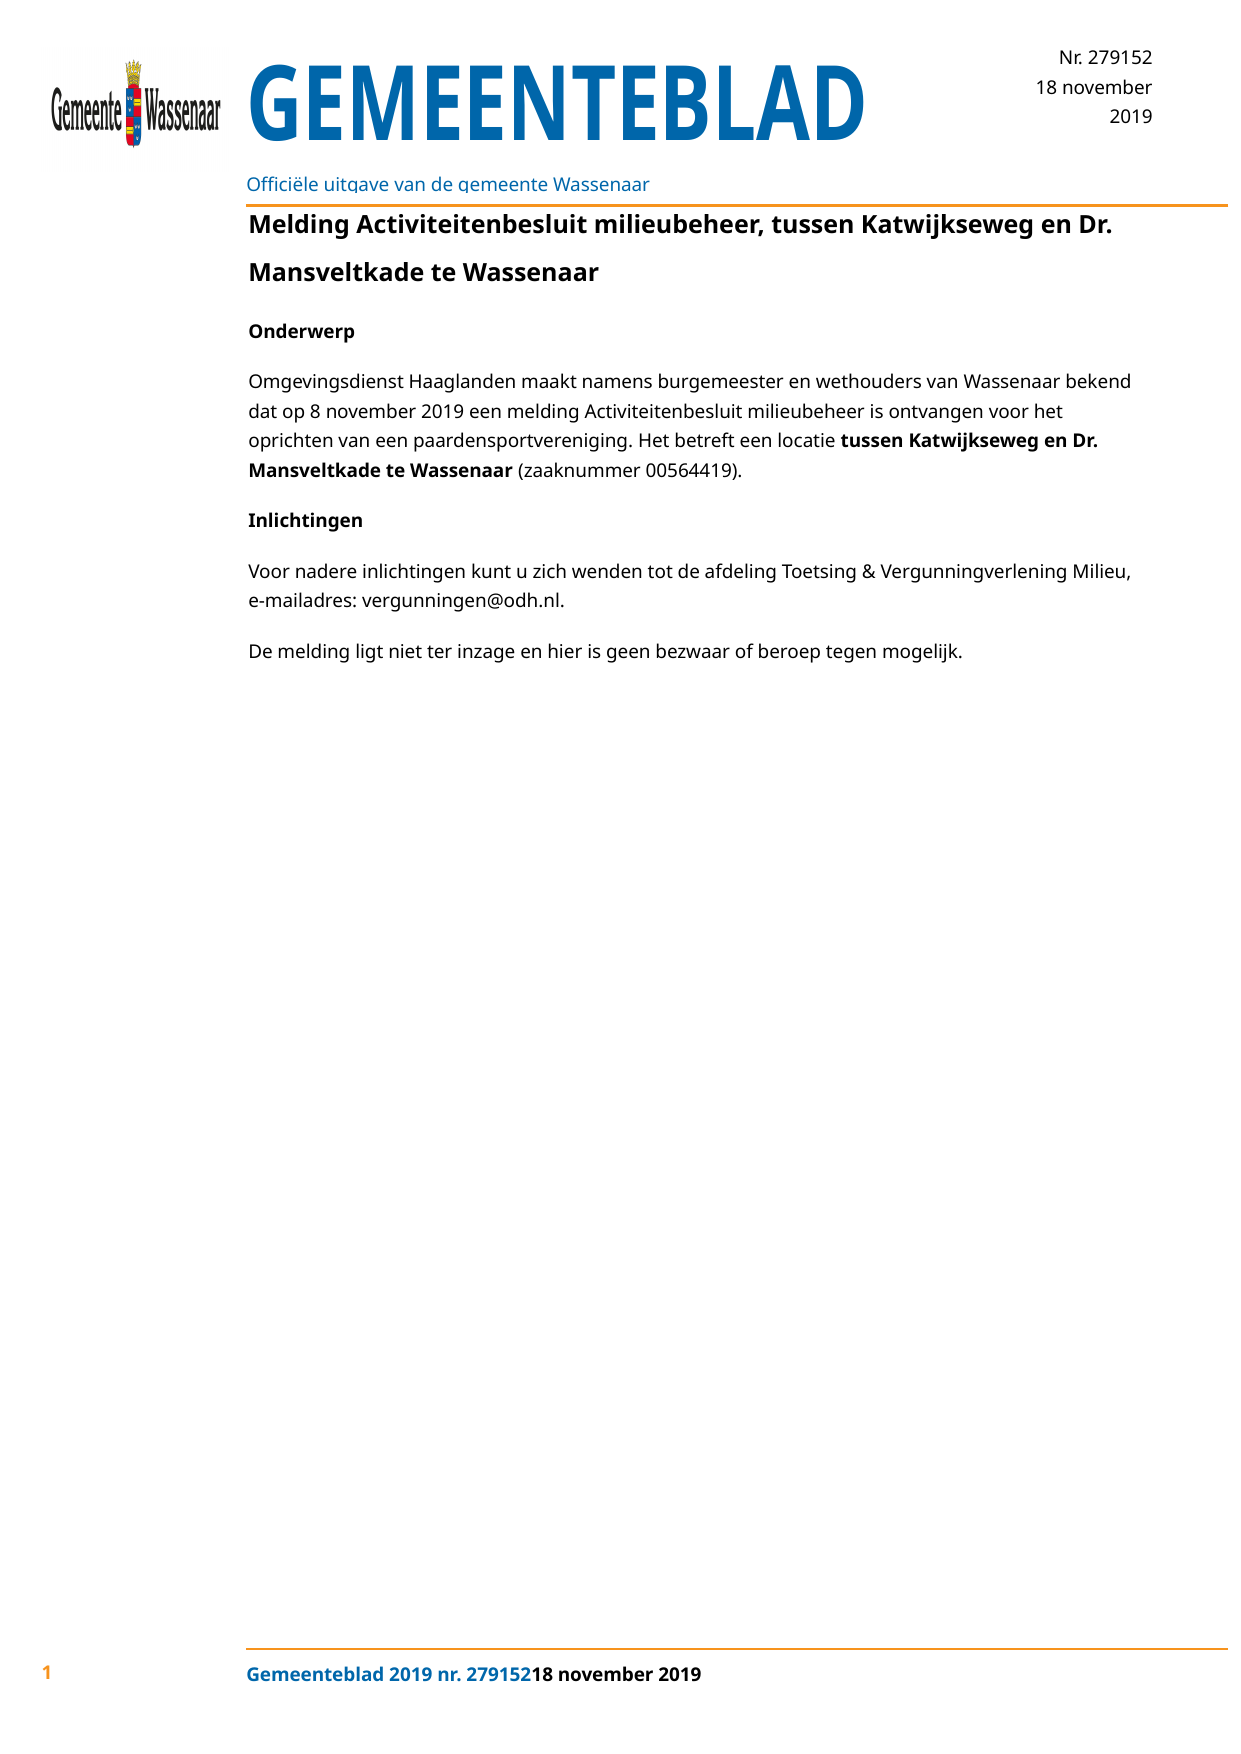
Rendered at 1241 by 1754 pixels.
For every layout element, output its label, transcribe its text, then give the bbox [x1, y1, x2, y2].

text De melding ligt niet ter inzage en hier is geen bezwaar of beroep tegen mogelijk. [248, 638, 1152, 664]
text Melding Activiteitenbesluit milieubeheer, tussen Katwijkseweg en Dr. Mansveltkade te Wassenaar [248, 207, 1152, 288]
text Omgevingsdienst Haaglanden maakt namens burgemeester en wethouders van Wassenaar bekend dat op 8 november 2019 een melding Activiteitenbesluit milieubeheer is ontvangen voor het oprichten van een paardensportvereniging. Het betreft een locatie tussen Katwijkseweg en Dr. Mansveltkade te Wassenaar (zaaknummer 00564419). [248, 368, 1152, 483]
text Inlichtingen [248, 507, 1152, 533]
text Onderwerp [248, 318, 1152, 344]
picture [41, 47, 231, 172]
text Voor nadere inlichtingen kunt u zich wenden tot de afdeling Toetsing & Vergunningverlening Milieu, e-mailadres: vergunningen@odh.nl. [248, 558, 1152, 613]
